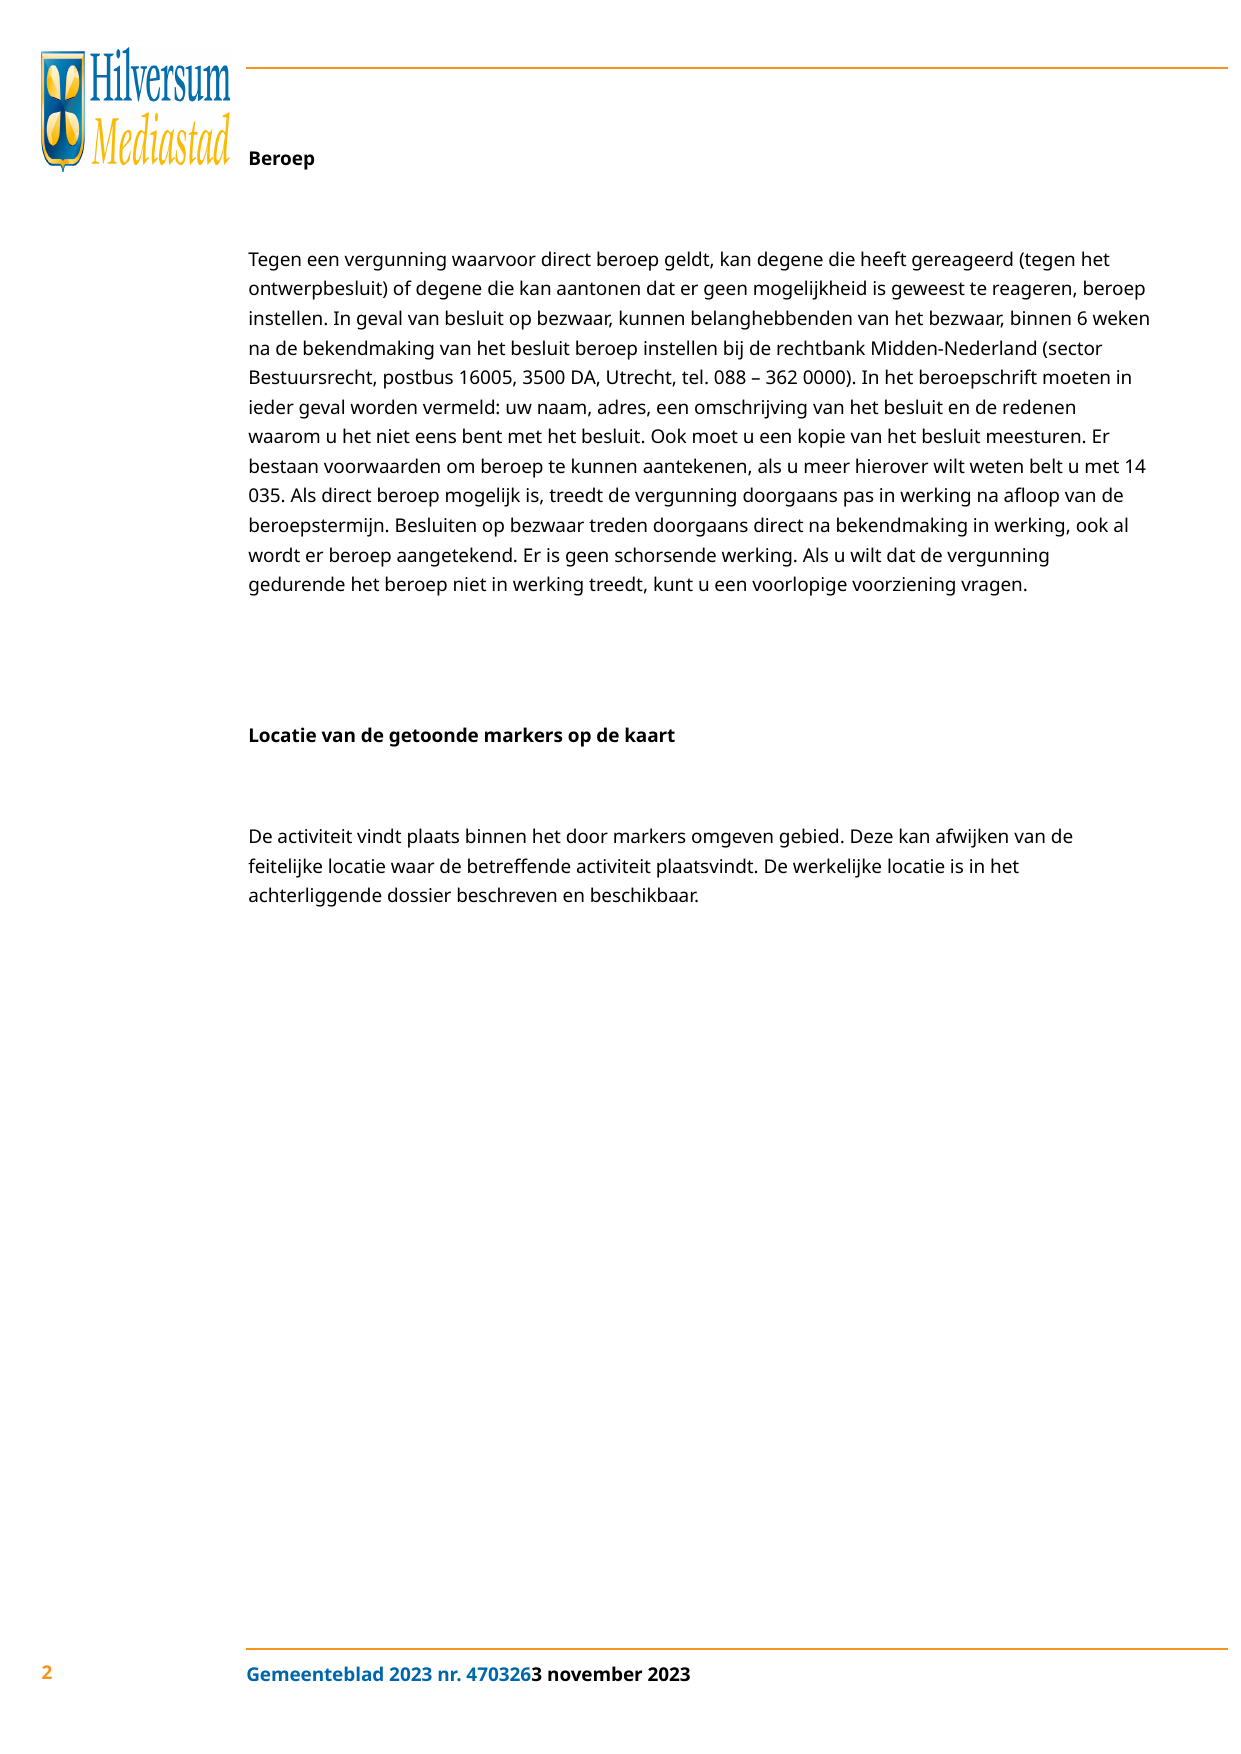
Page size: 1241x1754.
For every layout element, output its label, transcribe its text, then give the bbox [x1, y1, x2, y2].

text Locatie van de getoonde markers op de kaart [248, 723, 1152, 748]
picture [41, 47, 231, 172]
text Beroep [248, 145, 1152, 171]
text De activiteit vindt plaats binnen het door markers omgeven gebied. Deze kan afwijken van de feitelijke locatie waar de betreffende activiteit plaatsvindt. De werkelijke locatie is in het achterliggende dossier beschreven en beschikbaar. [248, 823, 1152, 908]
text Tegen een vergunning waarvoor direct beroep geldt, kan degene die heeft gereageerd (tegen het ontwerpbesluit) of degene die kan aantonen dat er geen mogelijkheid is geweest te reageren, beroep instellen. In geval van besluit op bezwaar, kunnen belanghebbenden van het bezwaar, binnen 6 weken na de bekendmaking van het besluit beroep instellen bij de rechtbank Midden-Nederland (sector Bestuursrecht, postbus 16005, 3500 DA, Utrecht, tel. 088 – 362 0000). In het beroepschrift moeten in ieder geval worden vermeld: uw naam, adres, een omschrijving van het besluit en de redenen waarom u het niet eens bent met het besluit. Ook moet u een kopie van het besluit meesturen. Er bestaan voorwaarden om beroep te kunnen aantekenen, als u meer hierover wilt weten belt u met 14 035. Als direct beroep mogelijk is, treedt de vergunning doorgaans pas in werking na afloop van de beroepstermijn. Besluiten op bezwaar treden doorgaans direct na bekendmaking in werking, ook al wordt er beroep aangetekend. Er is geen schorsende werking. Als u wilt dat de vergunning gedurende het beroep niet in werking treedt, kunt u een voorlopige voorziening vragen. [248, 246, 1152, 597]
